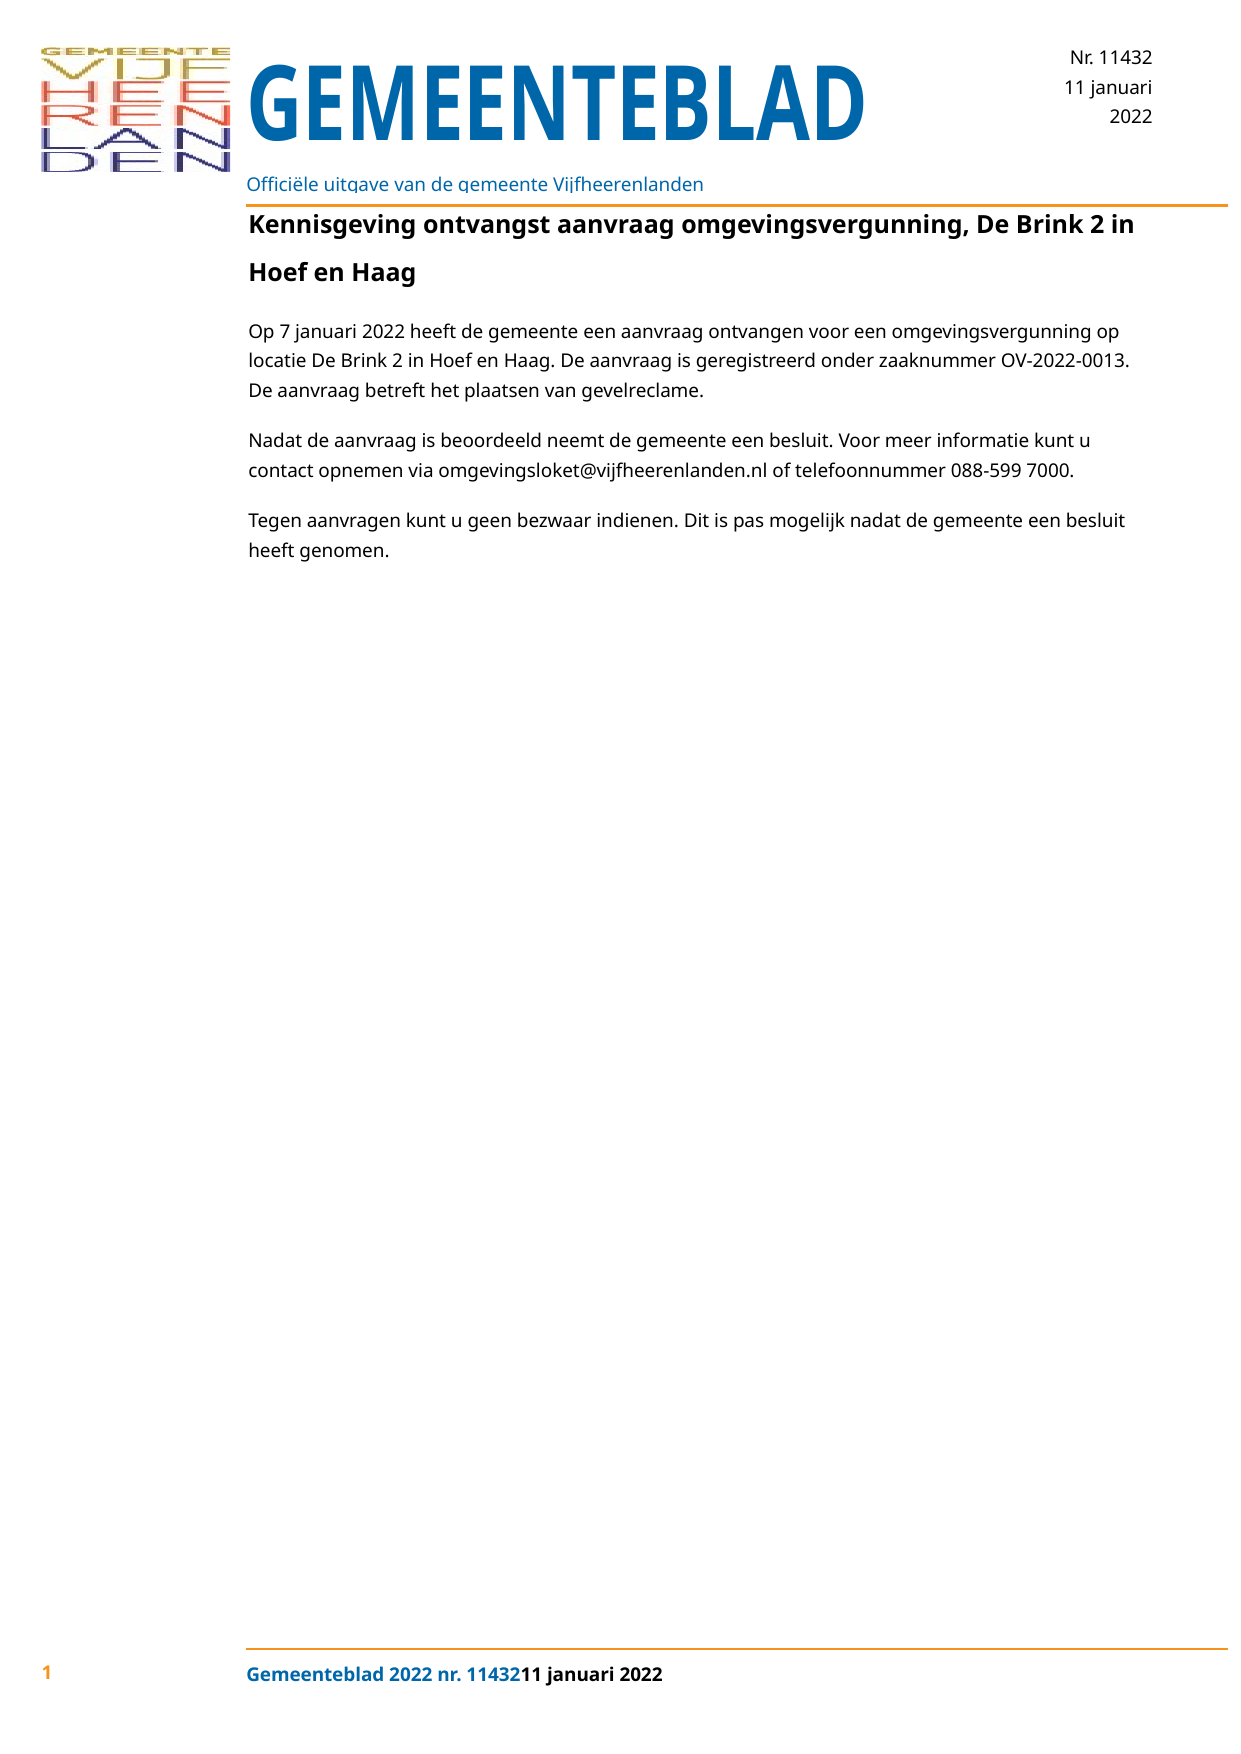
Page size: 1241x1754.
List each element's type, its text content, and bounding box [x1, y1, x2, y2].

text Tegen aanvragen kunt u geen bezwaar indienen. Dit is pas mogelijk nadat de gemeente een besluit heeft genomen. [248, 507, 1152, 563]
text Op 7 januari 2022 heeft de gemeente een aanvraag ontvangen voor een omgevingsvergunning op locatie De Brink 2 in Hoef en Haag. De aanvraag is geregistreerd onder zaaknummer OV-2022-0013. De aanvraag betreft het plaatsen van gevelreclame. [248, 318, 1152, 403]
picture [41, 47, 231, 172]
text Kennisgeving ontvangst aanvraag omgevingsvergunning, De Brink 2 in Hoef en Haag [248, 207, 1152, 288]
text Nadat de aanvraag is beoordeeld neemt de gemeente een besluit. Voor meer informatie kunt u contact opnemen via omgevingsloket@vijfheerenlanden.nl of telefoonnummer 088-599 7000. [248, 427, 1152, 483]
